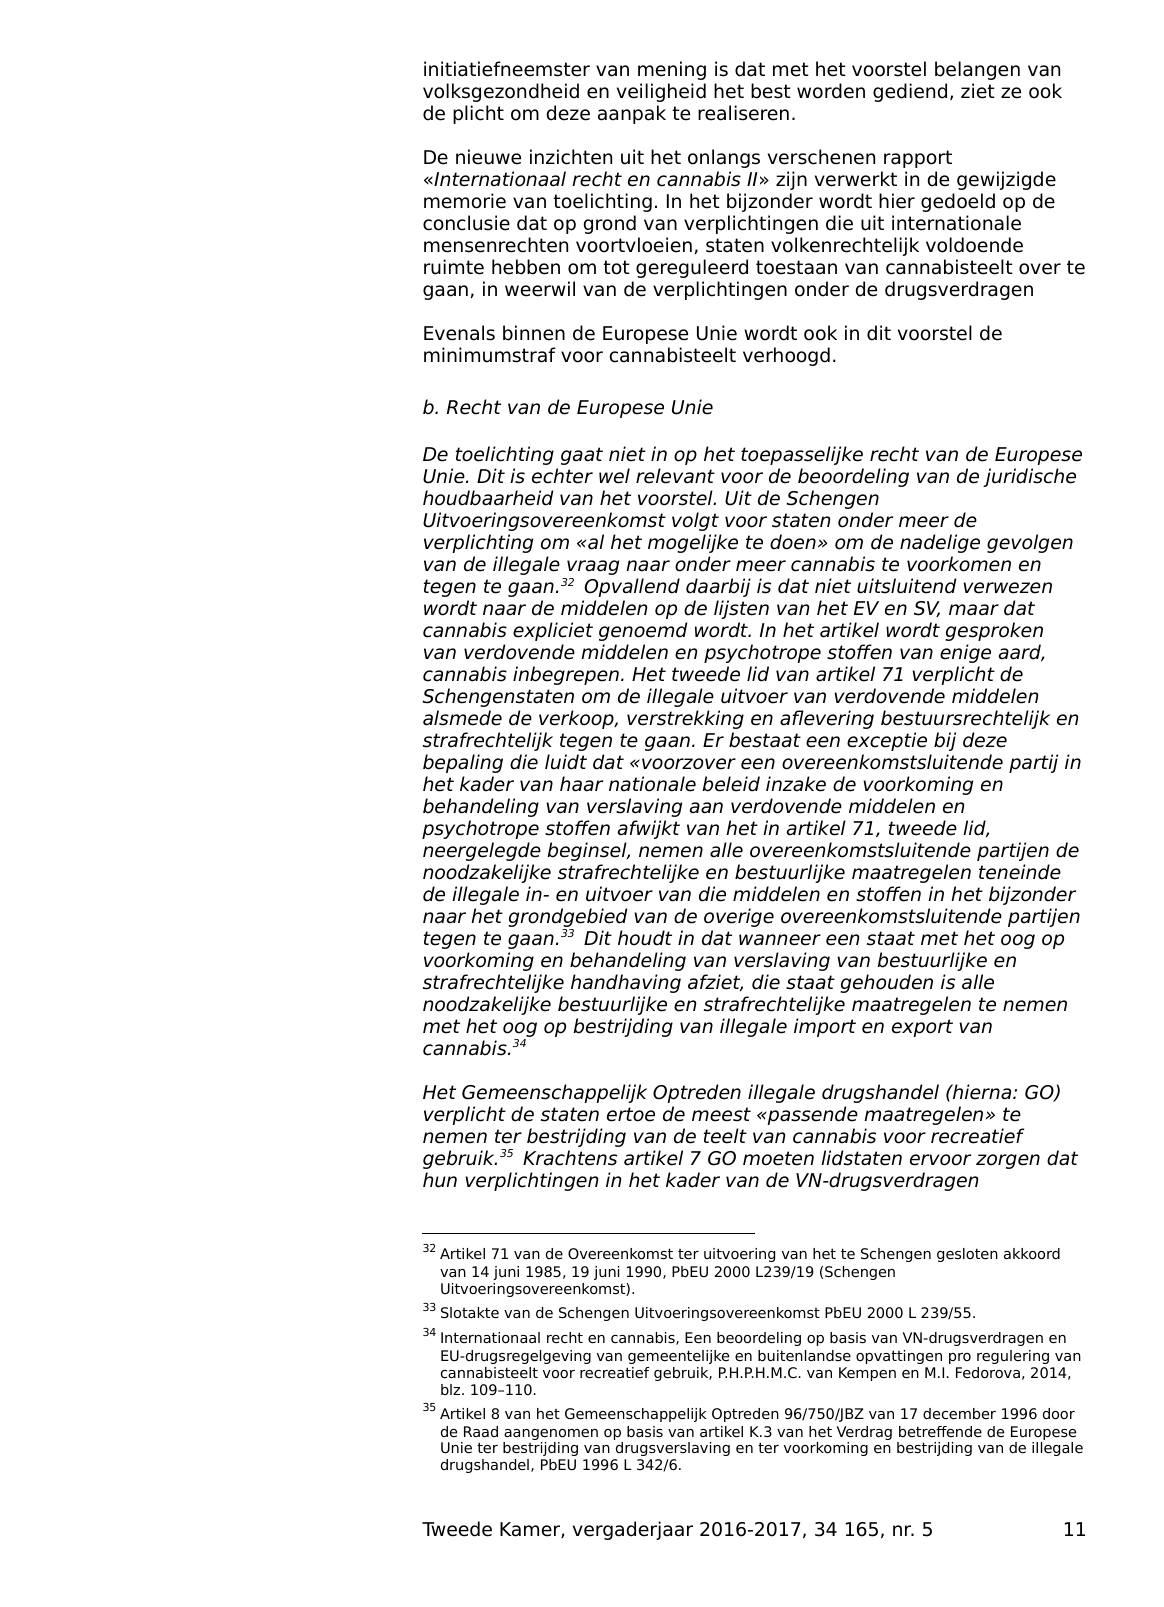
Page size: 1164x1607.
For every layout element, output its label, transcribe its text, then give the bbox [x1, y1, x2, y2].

text De nieuwe inzichten uit het onlangs verschenen rapport «Internationaal recht en cannabis II» zijn verwerkt in de gewijzigde memorie van toelichting. In het bijzonder wordt hier gedoeld op de conclusie dat op grond van verplichtingen die uit internationale mensenrechten voortvloeien, staten volkenrechtelijk voldoende ruimte hebben om tot gereguleerd toestaan van cannabisteelt over te gaan, in weerwil van de verplichtingen onder de drugsverdragen [422, 147, 1087, 301]
text Het Gemeenschappelijk Optreden illegale drugshandel (hierna: GO) verplicht de staten ertoe de meest «passende maatregelen» te nemen ter bestrijding van de teelt van cannabis voor recreatief gebruik. Krachtens artikel 7 GO moeten lidstaten ervoor zorgen dat hun verplichtingen in het kader van de VN-drugsverdragen [422, 1082, 1087, 1192]
text Slotakte van de Schengen Uitvoeringsovereenkomst PbEU 2000 L 239/55. [422, 1301, 1087, 1323]
text Artikel 71 van de Overeenkomst ter uitvoering van het te Schengen gesloten akkoord van 14 juni 1985, 19 juni 1990, PbEU 2000 L239/19 (Schengen Uitvoeringsovereenkomst). [422, 1242, 1087, 1298]
text Evenals binnen de Europese Unie wordt ook in dit voorstel de minimumstraf voor cannabisteelt verhoogd. [422, 323, 1087, 367]
text Internationaal recht en cannabis, Een beoordeling op basis van VN-drugsverdragen en EU-drugsregelgeving van gemeentelijke en buitenlandse opvattingen pro regulering van cannabisteelt voor recreatief gebruik, P.H.P.H.M.C. van Kempen en M.I. Fedorova, 2014, blz. 109–110. [422, 1326, 1087, 1399]
subtitle b. Recht van de Europese Unie [422, 397, 1087, 419]
text initiatiefneemster van mening is dat met het voorstel belangen van volksgezondheid en veiligheid het best worden gediend, ziet ze ook de plicht om deze aanpak te realiseren. [422, 59, 1087, 125]
text Artikel 8 van het Gemeenschappelijk Optreden 96/750/JBZ van 17 december 1996 door de Raad aangenomen op basis van artikel K.3 van het Verdrag betreffende de Europese Unie ter bestrijding van drugsverslaving en ter voorkoming en bestrijding van de illegale drugshandel, PbEU 1996 L 342/6. [422, 1402, 1087, 1474]
text De toelichting gaat niet in op het toepasselijke recht van de Europese Unie. Dit is echter wel relevant voor de beoordeling van de juridische houdbaarheid van het voorstel. Uit de Schengen Uitvoeringsovereenkomst volgt voor staten onder meer de verplichting om «al het mogelijke te doen» om de nadelige gevolgen van de illegale vraag naar onder meer cannabis te voorkomen en tegen te gaan. Opvallend daarbij is dat niet uitsluitend verwezen wordt naar de middelen op de lijsten van het EV en SV, maar dat cannabis expliciet genoemd wordt. In het artikel wordt gesproken van verdovende middelen en psychotrope stoffen van enige aard, cannabis inbegrepen. Het tweede lid van artikel 71 verplicht de Schengenstaten om de illegale uitvoer van verdovende middelen alsmede de verkoop, verstrekking en aflevering bestuursrechtelijk en strafrechtelijk tegen te gaan. Er bestaat een exceptie bij deze bepaling die luidt dat «voorzover een overeenkomstsluitende partij in het kader van haar nationale beleid inzake de voorkoming en behandeling van verslaving aan verdovende middelen en psychotrope stoffen afwijkt van het in artikel 71, tweede lid, neergelegde beginsel, nemen alle overeenkomstsluitende partijen de noodzakelijke strafrechtelijke en bestuurlijke maatregelen teneinde de illegale in- en uitvoer van die middelen en stoffen in het bijzonder naar het grondgebied van de overige overeenkomstsluitende partijen tegen te gaan. Dit houdt in dat wanneer een staat met het oog op voorkoming en behandeling van verslaving van bestuurlijke en strafrechtelijke handhaving afziet, die staat gehouden is alle noodzakelijke bestuurlijke en strafrechtelijke maatregelen te nemen met het oog op bestrijding van illegale import en export van cannabis. [422, 444, 1087, 1059]
